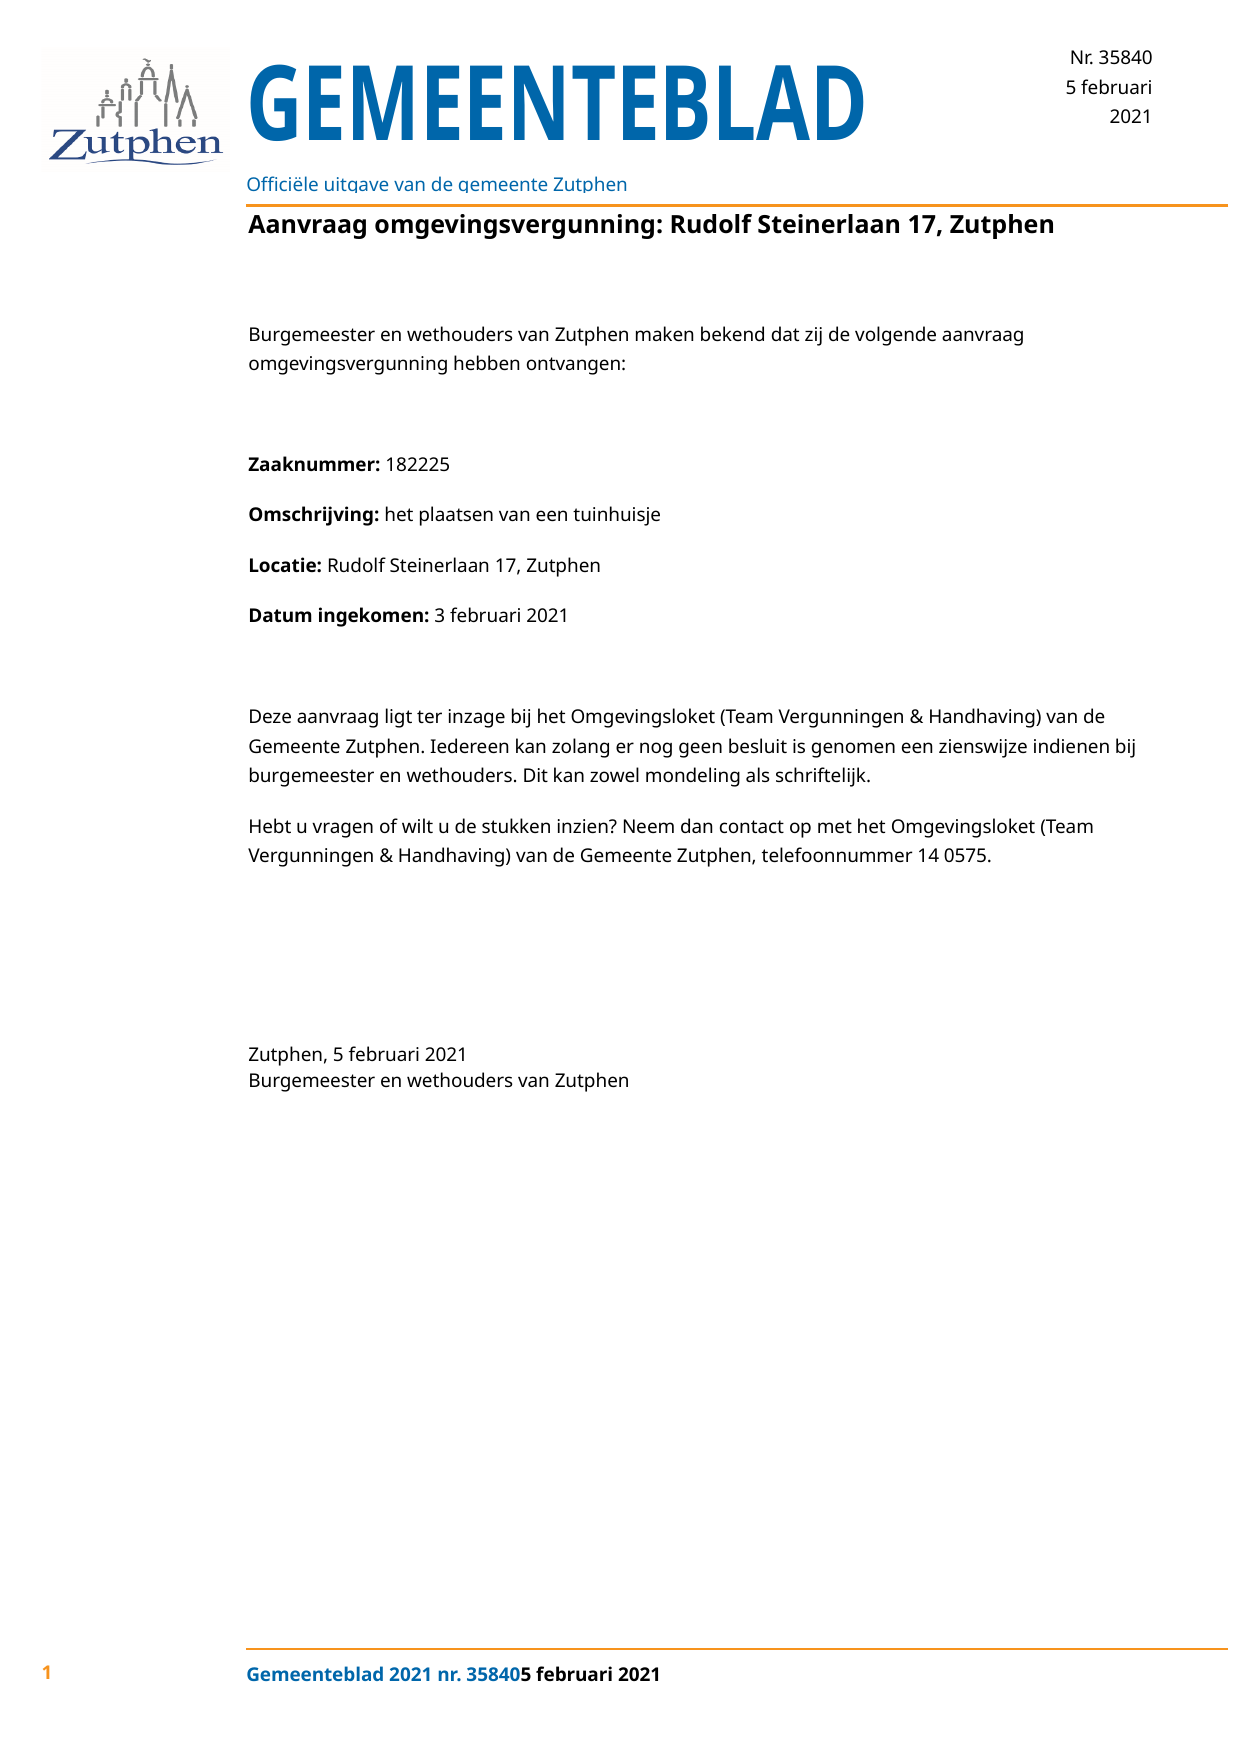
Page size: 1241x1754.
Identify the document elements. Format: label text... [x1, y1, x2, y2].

text Burgemeester en wethouders van Zutphen [248, 1067, 1152, 1093]
text Aanvraag omgevingsvergunning: Rudolf Steinerlaan 17, Zutphen [248, 207, 1152, 241]
text Burgemeester en wethouders van Zutphen maken bekend dat zij de volgende aanvraag omgevingsvergunning hebben ontvangen: [248, 321, 1152, 376]
text Datum ingekomen: 3 februari 2021 [248, 602, 1152, 628]
text Deze aanvraag ligt ter inzage bij het Omgevingsloket (Team Vergunningen & Handhaving) van de Gemeente Zutphen. Iedereen kan zolang er nog geen besluit is genomen een zienswijze indienen bij burgemeester en wethouders. Dit kan zowel mondeling als schriftelijk. [248, 703, 1152, 788]
text Zaaknummer: 182225 [248, 451, 1152, 477]
text Hebt u vragen of wilt u de stukken inzien? Neem dan contact op met het Omgevingsloket (Team Vergunningen & Handhaving) van de Gemeente Zutphen, telefoonnummer 14 0575. [248, 813, 1152, 868]
picture [41, 47, 231, 172]
text Omschrijving: het plaatsen van een tuinhuisje [248, 502, 1152, 527]
text Zutphen, 5 februari 2021 [248, 1041, 1152, 1067]
text Locatie: Rudolf Steinerlaan 17, Zutphen [248, 552, 1152, 578]
